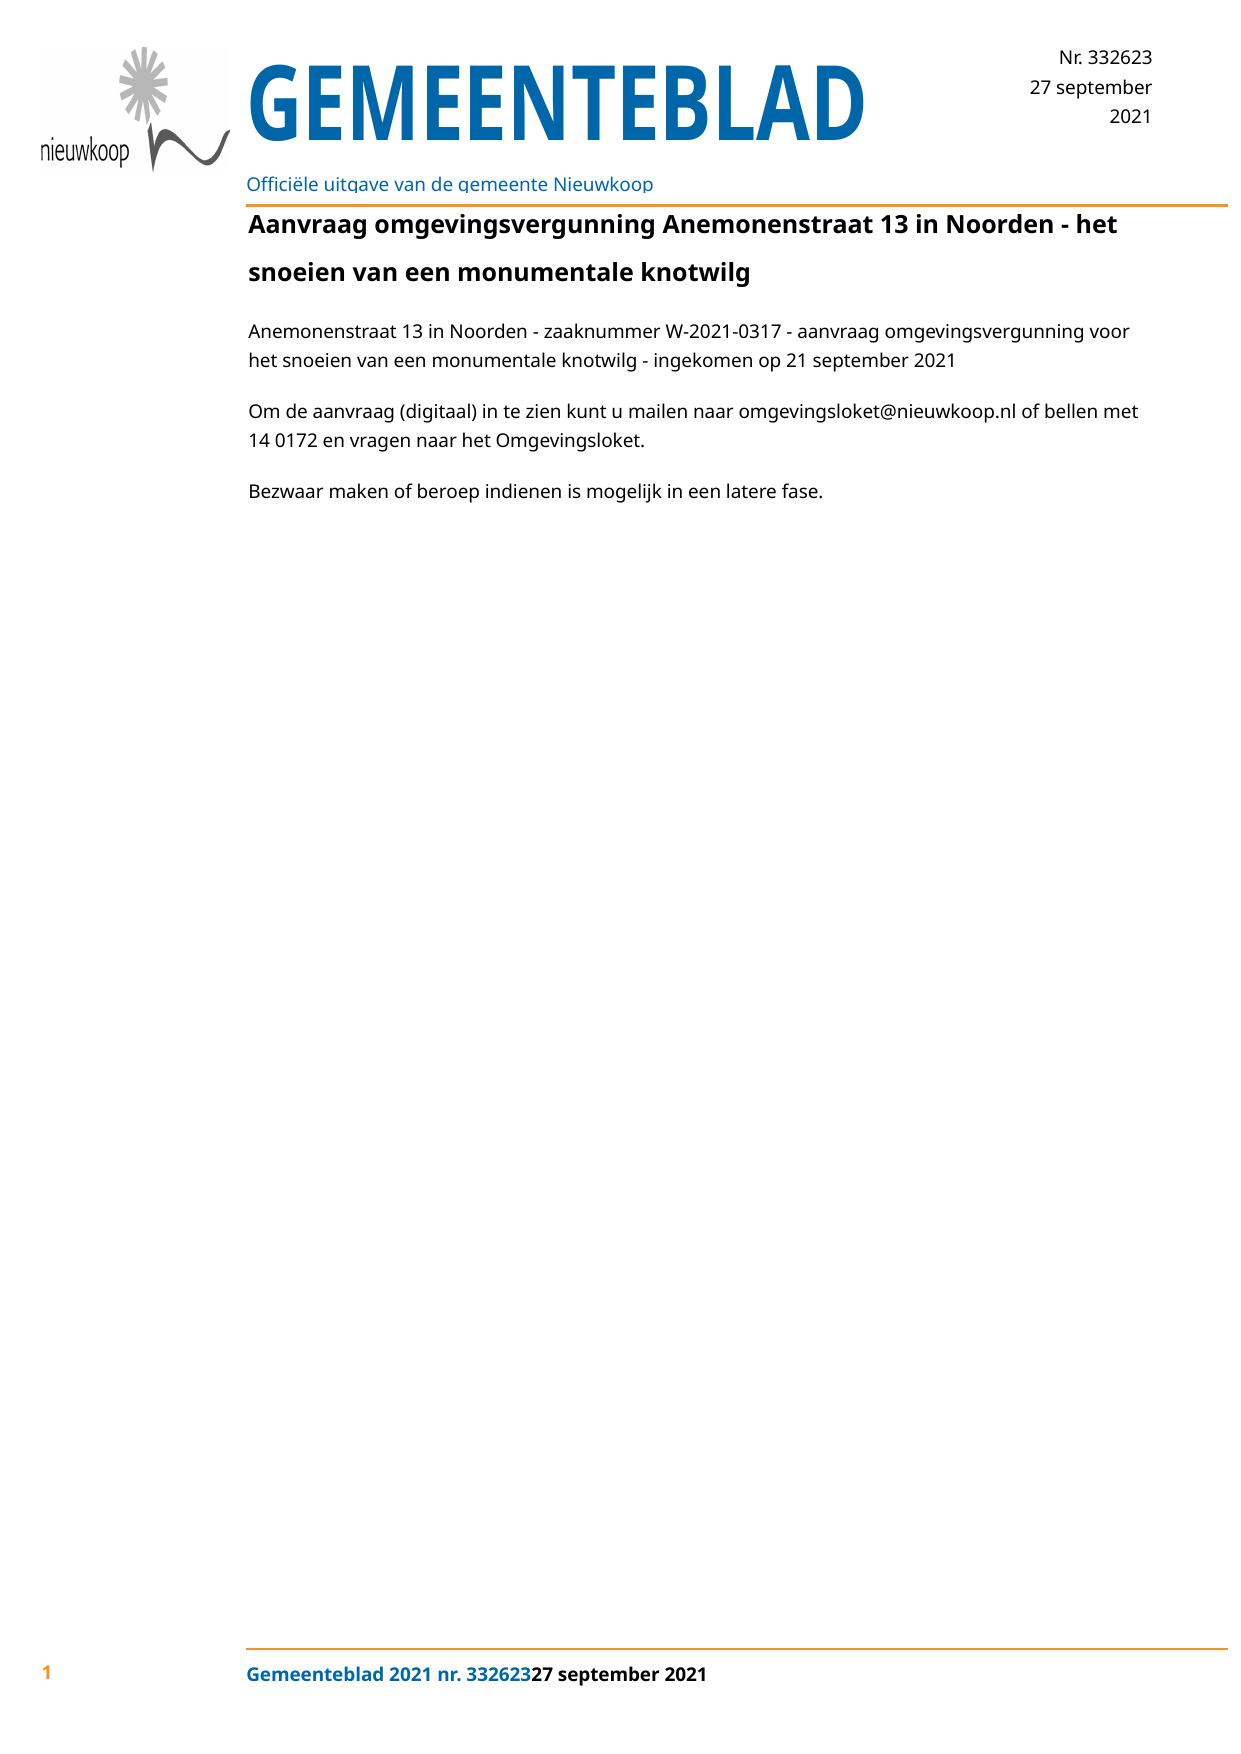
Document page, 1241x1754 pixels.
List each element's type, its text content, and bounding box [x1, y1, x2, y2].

text Anemonenstraat 13 in Noorden - zaaknummer W-2021-0317 - aanvraag omgevingsvergunning voor het snoeien van een monumentale knotwilg - ingekomen op 21 september 2021 [248, 318, 1152, 373]
text Om de aanvraag (digitaal) in te zien kunt u mailen naar omgevingsloket@nieuwkoop.nl of bellen met 14 0172 en vragen naar het Omgevingsloket. [248, 398, 1152, 453]
text Bezwaar maken of beroep indienen is mogelijk in een latere fase. [248, 478, 1152, 504]
text Aanvraag omgevingsvergunning Anemonenstraat 13 in Noorden - het snoeien van een monumentale knotwilg [248, 207, 1152, 288]
picture [41, 47, 231, 172]
